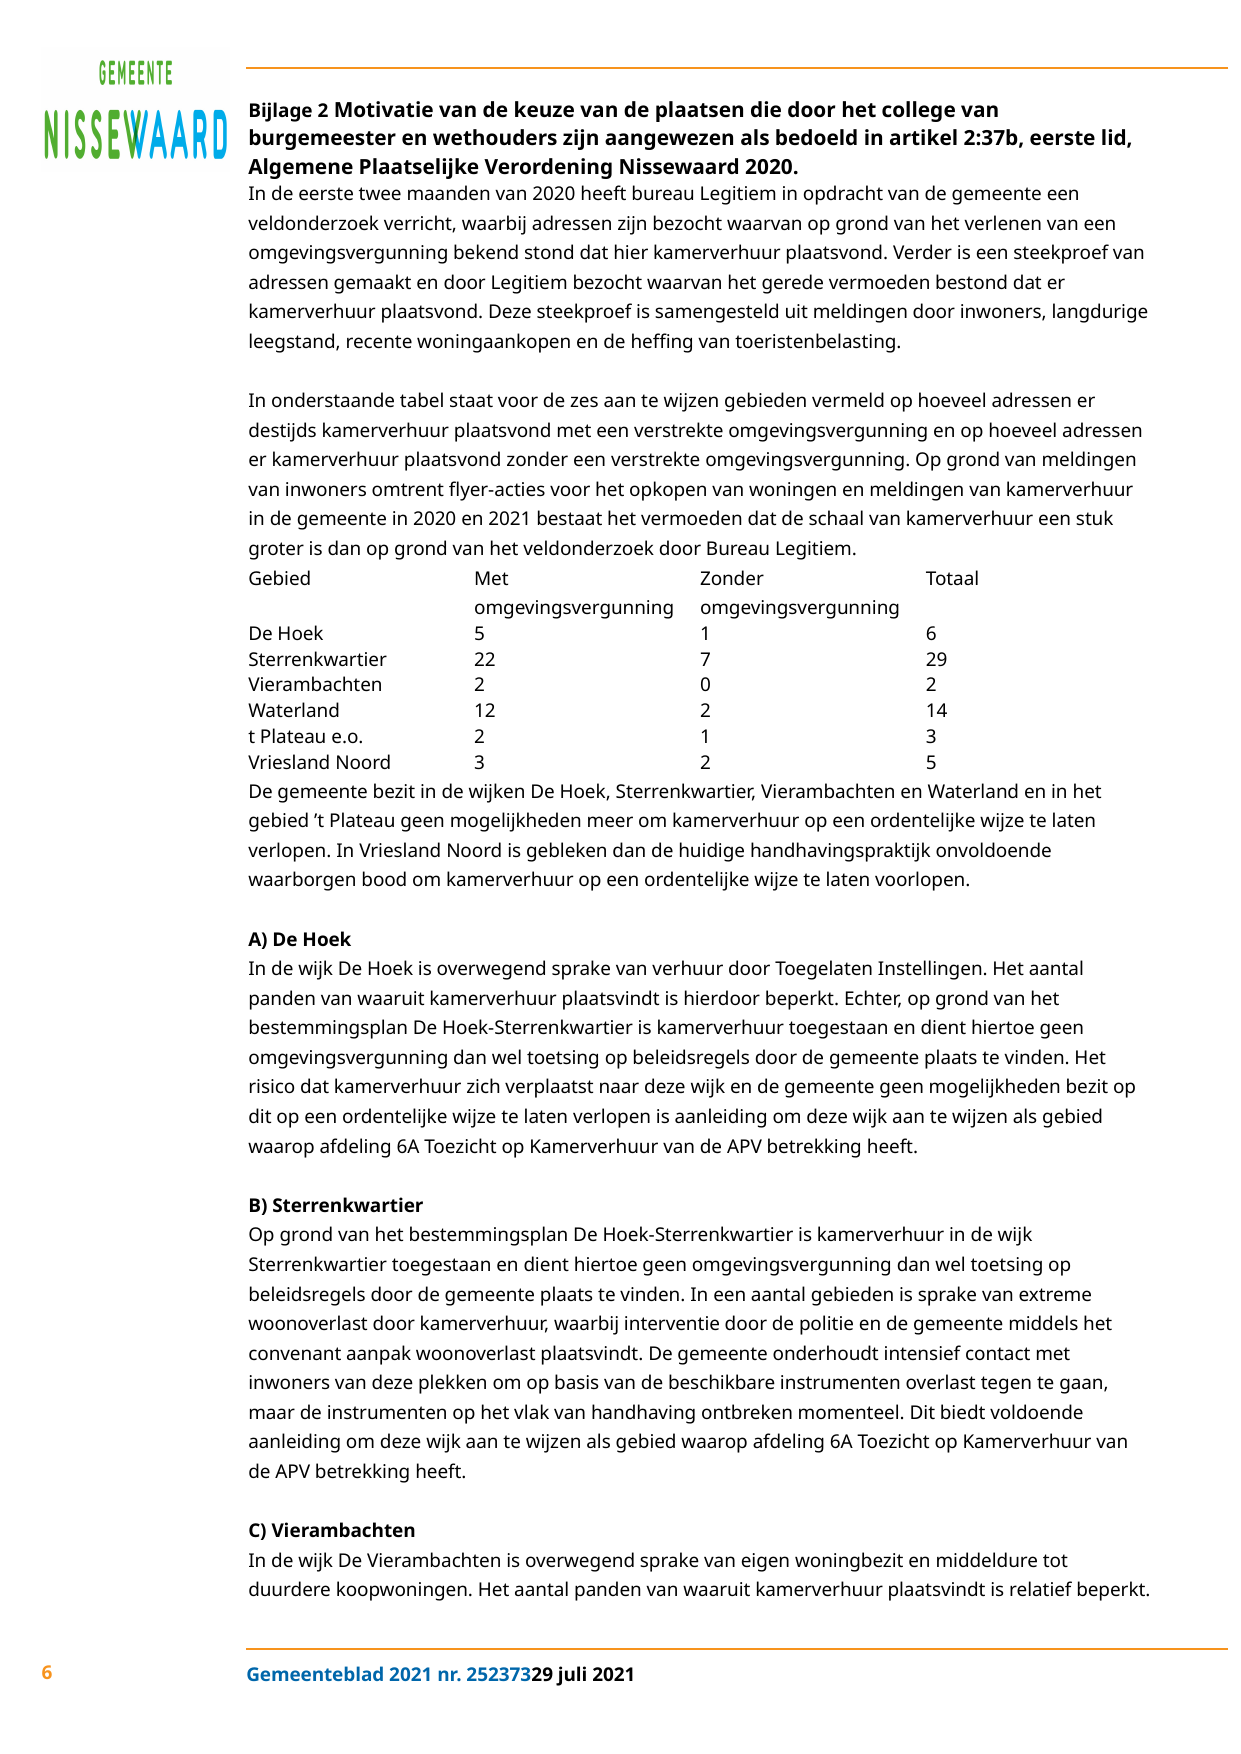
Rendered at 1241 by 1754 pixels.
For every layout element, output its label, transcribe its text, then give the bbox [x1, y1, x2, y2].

table_cell Vriesland Noord [248, 749, 474, 774]
table_cell 2 [474, 723, 700, 749]
table_cell 1 [700, 620, 926, 646]
table_cell 12 [474, 698, 700, 723]
table_cell 2 [700, 698, 926, 723]
text In de eerste twee maanden van 2020 heeft bureau Legitiem in opdracht van de gemeente een veldonderzoek verricht, waarbij adressen zijn bezocht waarvan op grond van het verlenen van een omgevingsvergunning bekend stond dat hier kamerverhuur plaatsvond. Verder is een steekproef van adressen gemaakt en door Legitiem bezocht waarvan het gerede vermoeden bestond dat er kamerverhuur plaatsvond. Deze steekproef is samengesteld uit meldingen door inwoners, langdurige leegstand, recente woningaankopen en de heffing van toeristenbelasting. [248, 180, 1152, 354]
table_cell 3 [474, 749, 700, 774]
text In de wijk De Hoek is overwegend sprake van verhuur door Toegelaten Instellingen. Het aantal panden van waaruit kamerverhuur plaatsvindt is hierdoor beperkt. Echter, op grond van het bestemmingsplan De Hoek-Sterrenkwartier is kamerverhuur toegestaan en dient hiertoe geen omgevingsvergunning dan wel toetsing op beleidsregels door de gemeente plaats te vinden. Het risico dat kamerverhuur zich verplaatst naar deze wijk en de gemeente geen mogelijkheden bezit op dit op een ordentelijke wijze te laten verlopen is aanleiding om deze wijk aan te wijzen als gebied waarop afdeling 6A Toezicht op Kamerverhuur van de APV betrekking heeft. [248, 955, 1152, 1158]
text Op grond van het bestemmingsplan De Hoek-Sterrenkwartier is kamerverhuur in de wijk Sterrenkwartier toegestaan en dient hiertoe geen omgevingsvergunning dan wel toetsing op beleidsregels door de gemeente plaats te vinden. In een aantal gebieden is sprake van extreme woonoverlast door kamerverhuur, waarbij interventie door de politie en de gemeente middels het convenant aanpak woonoverlast plaatsvindt. De gemeente onderhoudt intensief contact met inwoners van deze plekken om op basis van de beschikbare instrumenten overlast tegen te gaan, maar de instrumenten op het vlak van handhaving ontbreken momenteel. Dit biedt voldoende aanleiding om deze wijk aan te wijzen als gebied waarop afdeling 6A Toezicht op Kamerverhuur van de APV betrekking heeft. [248, 1222, 1152, 1484]
table_cell 5 [926, 749, 1152, 774]
table_cell Sterrenkwartier [248, 646, 474, 672]
table_cell 5 [474, 620, 700, 646]
table_cell 2 [926, 672, 1152, 697]
table_header Met omgevingsvergunning [474, 565, 700, 620]
text Bijlage 2 Motivatie van de keuze van de plaatsen die door het college van burgemeester en wethouders zijn aangewezen als bedoeld in artikel 2:37b, eerste lid, Algemene Plaatselijke Verordening Nissewaard 2020. [248, 95, 1152, 180]
table_cell 1 [700, 723, 926, 749]
table_cell Vierambachten [248, 672, 474, 697]
text De gemeente bezit in de wijken De Hoek, Sterrenkwartier, Vierambachten en Waterland en in het gebied ’t Plateau geen mogelijkheden meer om kamerverhuur op een ordentelijke wijze te laten verlopen. In Vriesland Noord is gebleken dan de huidige handhavingspraktijk onvoldoende waarborgen bood om kamerverhuur op een ordentelijke wijze te laten voorlopen. [248, 778, 1152, 892]
picture [41, 47, 231, 172]
table_cell 6 [926, 620, 1152, 646]
table_cell 2 [474, 672, 700, 697]
text In de wijk De Vierambachten is overwegend sprake van eigen woningbezit en middeldure tot duurdere koopwoningen. Het aantal panden van waaruit kamerverhuur plaatsvindt is relatief beperkt. [248, 1547, 1152, 1602]
table_cell 0 [700, 672, 926, 697]
table_cell De Hoek [248, 620, 474, 646]
table_header Totaal [926, 565, 1152, 620]
table_header Gebied [248, 565, 474, 620]
text In onderstaande tabel staat voor de zes aan te wijzen gebieden vermeld op hoeveel adressen er destijds kamerverhuur plaatsvond met een verstrekte omgevingsvergunning en op hoeveel adressen er kamerverhuur plaatsvond zonder een verstrekte omgevingsvergunning. Op grond van meldingen van inwoners omtrent flyer-acties voor het opkopen van woningen en meldingen van kamerverhuur in de gemeente in 2020 en 2021 bestaat het vermoeden dat de schaal van kamerverhuur een stuk groter is dan op grond van het veldonderzoek door Bureau Legitiem. [248, 387, 1152, 561]
text C) Vierambachten [248, 1517, 1152, 1543]
table_header Zonder omgevingsvergunning [700, 565, 926, 620]
table_cell Waterland [248, 698, 474, 723]
table_cell 3 [926, 723, 1152, 749]
table_cell 22 [474, 646, 700, 672]
table_cell 29 [926, 646, 1152, 672]
text A) De Hoek [248, 926, 1152, 951]
table_cell 7 [700, 646, 926, 672]
table_cell t Plateau e.o. [248, 723, 474, 749]
text B) Sterrenkwartier [248, 1192, 1152, 1218]
table_cell 14 [926, 698, 1152, 723]
table_cell 2 [700, 749, 926, 774]
